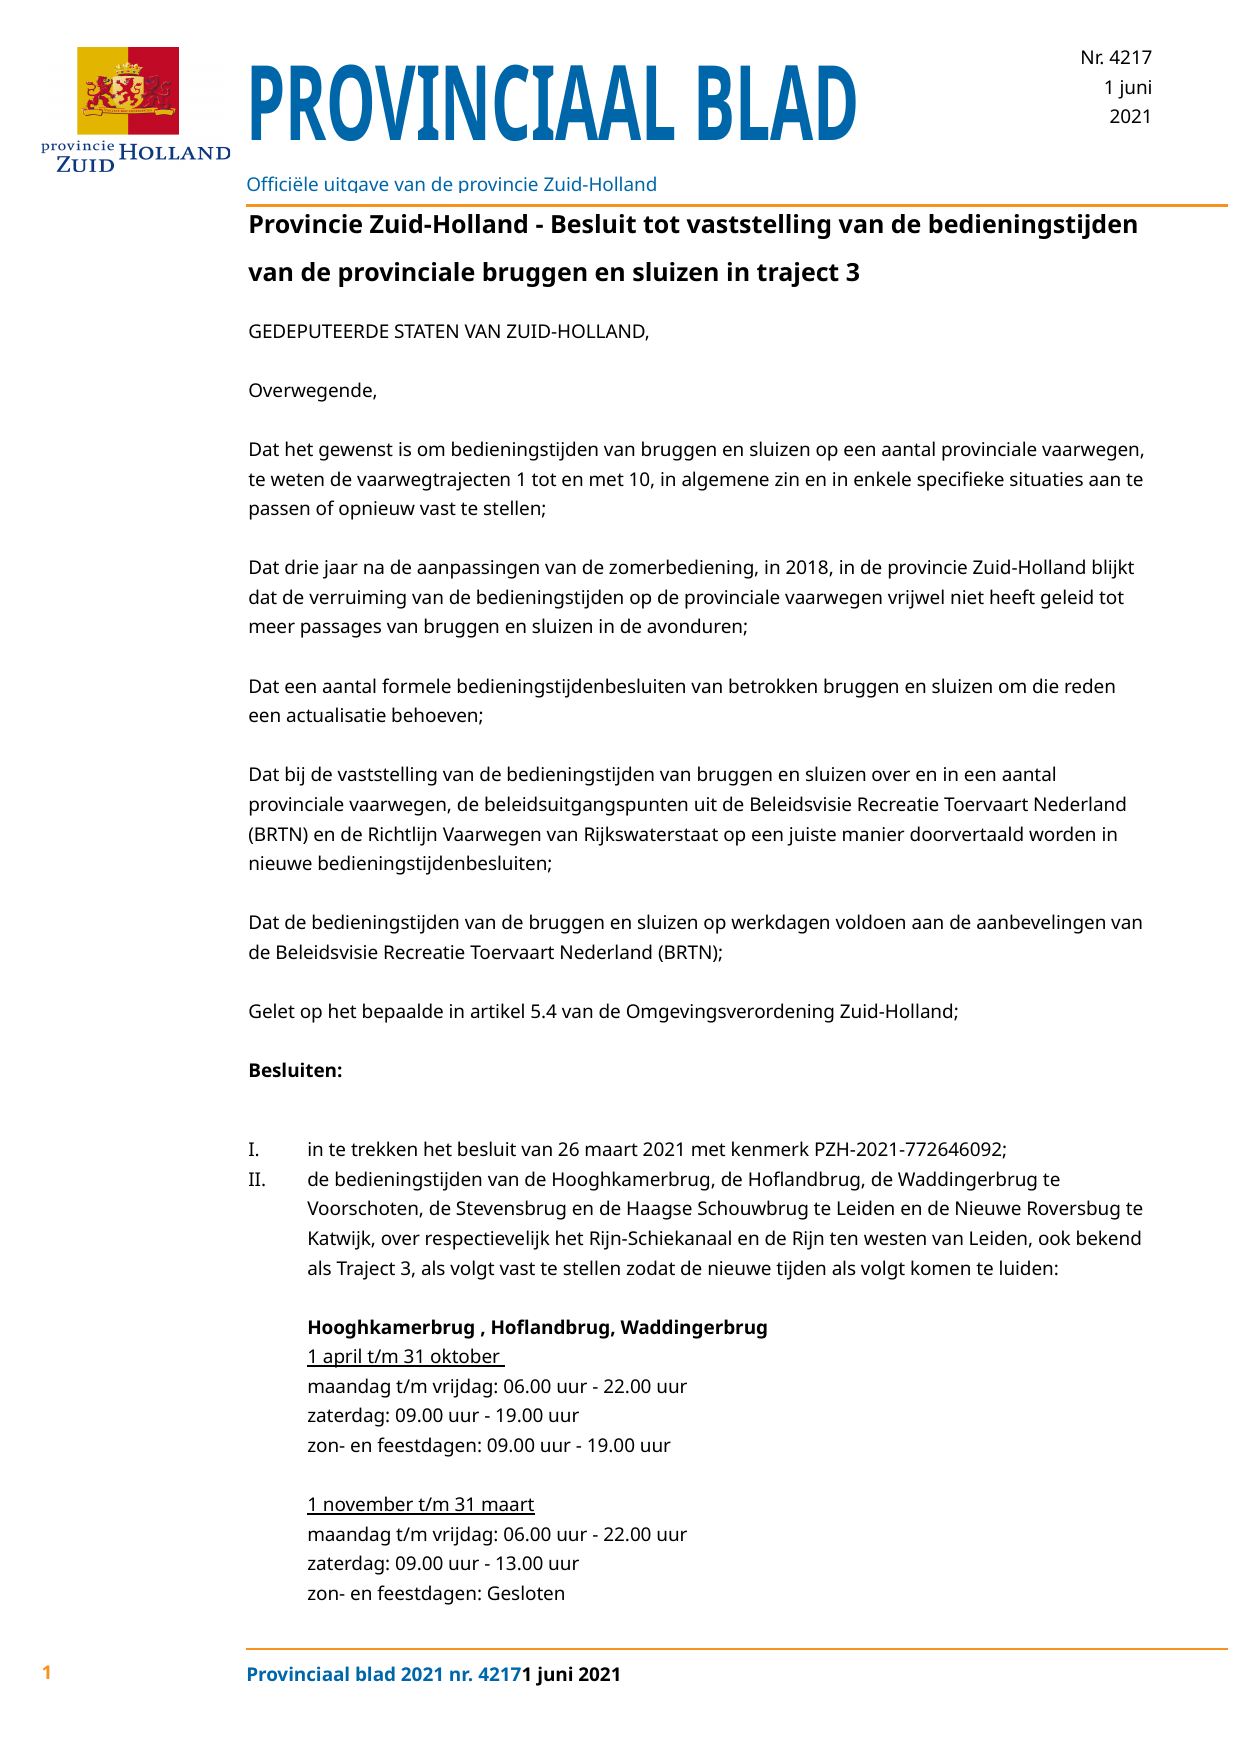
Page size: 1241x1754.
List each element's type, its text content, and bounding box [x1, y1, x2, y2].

text Dat de bedieningstijden van de bruggen en sluizen op werkdagen voldoen aan de aanbevelingen van de Beleidsvisie Recreatie Toervaart Nederland (BRTN); [248, 909, 1152, 965]
text Provincie Zuid-Holland - Besluit tot vaststelling van de bedieningstijden van de provinciale bruggen en sluizen in traject 3 [248, 207, 1152, 288]
text Dat een aantal formele bedieningstijdenbesluiten van betrokken bruggen en sluizen om die reden een actualisatie behoeven; [248, 673, 1152, 728]
text Besluiten: [248, 1057, 1152, 1083]
text Dat het gewenst is om bedieningstijden van bruggen en sluizen op een aantal provinciale vaarwegen, te weten de vaarwegtrajecten 1 tot en met 10, in algemene zin en in enkele specifieke situaties aan te passen of opnieuw vast te stellen; [248, 436, 1152, 521]
text Dat bij de vaststelling van de bedieningstijden van bruggen en sluizen over en in een aantal provinciale vaarwegen, de beleidsuitgangspunten uit de Beleidsvisie Recreatie Toervaart Nederland (BRTN) en de Richtlijn Vaarwegen van Rijkswaterstaat op een juiste manier doorvertaald worden in nieuwe bedieningstijdenbesluiten; [248, 762, 1152, 876]
list in te trekken het besluit van 26 maart 2021 met kenmerk PZH-2021-772646092; [248, 1136, 1152, 1162]
list Hooghkamerbrug , Hoflandbrug, Waddingerbrug [248, 1314, 1152, 1339]
list 1 april t/m 31 oktober [248, 1343, 1152, 1369]
list 1 november t/m 31 maart [248, 1491, 1152, 1517]
text Overwegende, [248, 377, 1152, 403]
text Gelet op het bepaalde in artikel 5.4 van de Omgevingsverordening Zuid-Holland; [248, 998, 1152, 1024]
picture [41, 47, 231, 172]
text Dat drie jaar na de aanpassingen van de zomerbediening, in 2018, in de provincie Zuid-Holland blijkt dat de verruiming van de bedieningstijden op de provinciale vaarwegen vrijwel niet heeft geleid tot meer passages van bruggen en sluizen in de avonduren; [248, 554, 1152, 639]
list de bedieningstijden van de Hooghkamerbrug, de Hoflandbrug, de Waddingerbrug te Voorschoten, de Stevensbrug en de Haagse Schouwbrug te Leiden en de Nieuwe Roversbug te Katwijk, over respectievelijk het Rijn-Schiekanaal en de Rijn ten westen van Leiden, ook bekend als Traject 3, als volgt vast te stellen zodat de nieuwe tijden als volgt komen te luiden: [248, 1166, 1152, 1280]
list zon- en feestdagen: Gesloten [248, 1580, 1152, 1606]
list maandag t/m vrijdag: 06.00 uur - 22.00 uur [248, 1521, 1152, 1547]
list zon- en feestdagen: 09.00 uur - 19.00 uur [248, 1432, 1152, 1458]
list maandag t/m vrijdag: 06.00 uur - 22.00 uur [248, 1373, 1152, 1399]
text GEDEPUTEERDE STATEN VAN ZUID-HOLLAND, [248, 318, 1152, 344]
list zaterdag: 09.00 uur - 19.00 uur [248, 1403, 1152, 1428]
list zaterdag: 09.00 uur - 13.00 uur [248, 1551, 1152, 1576]
